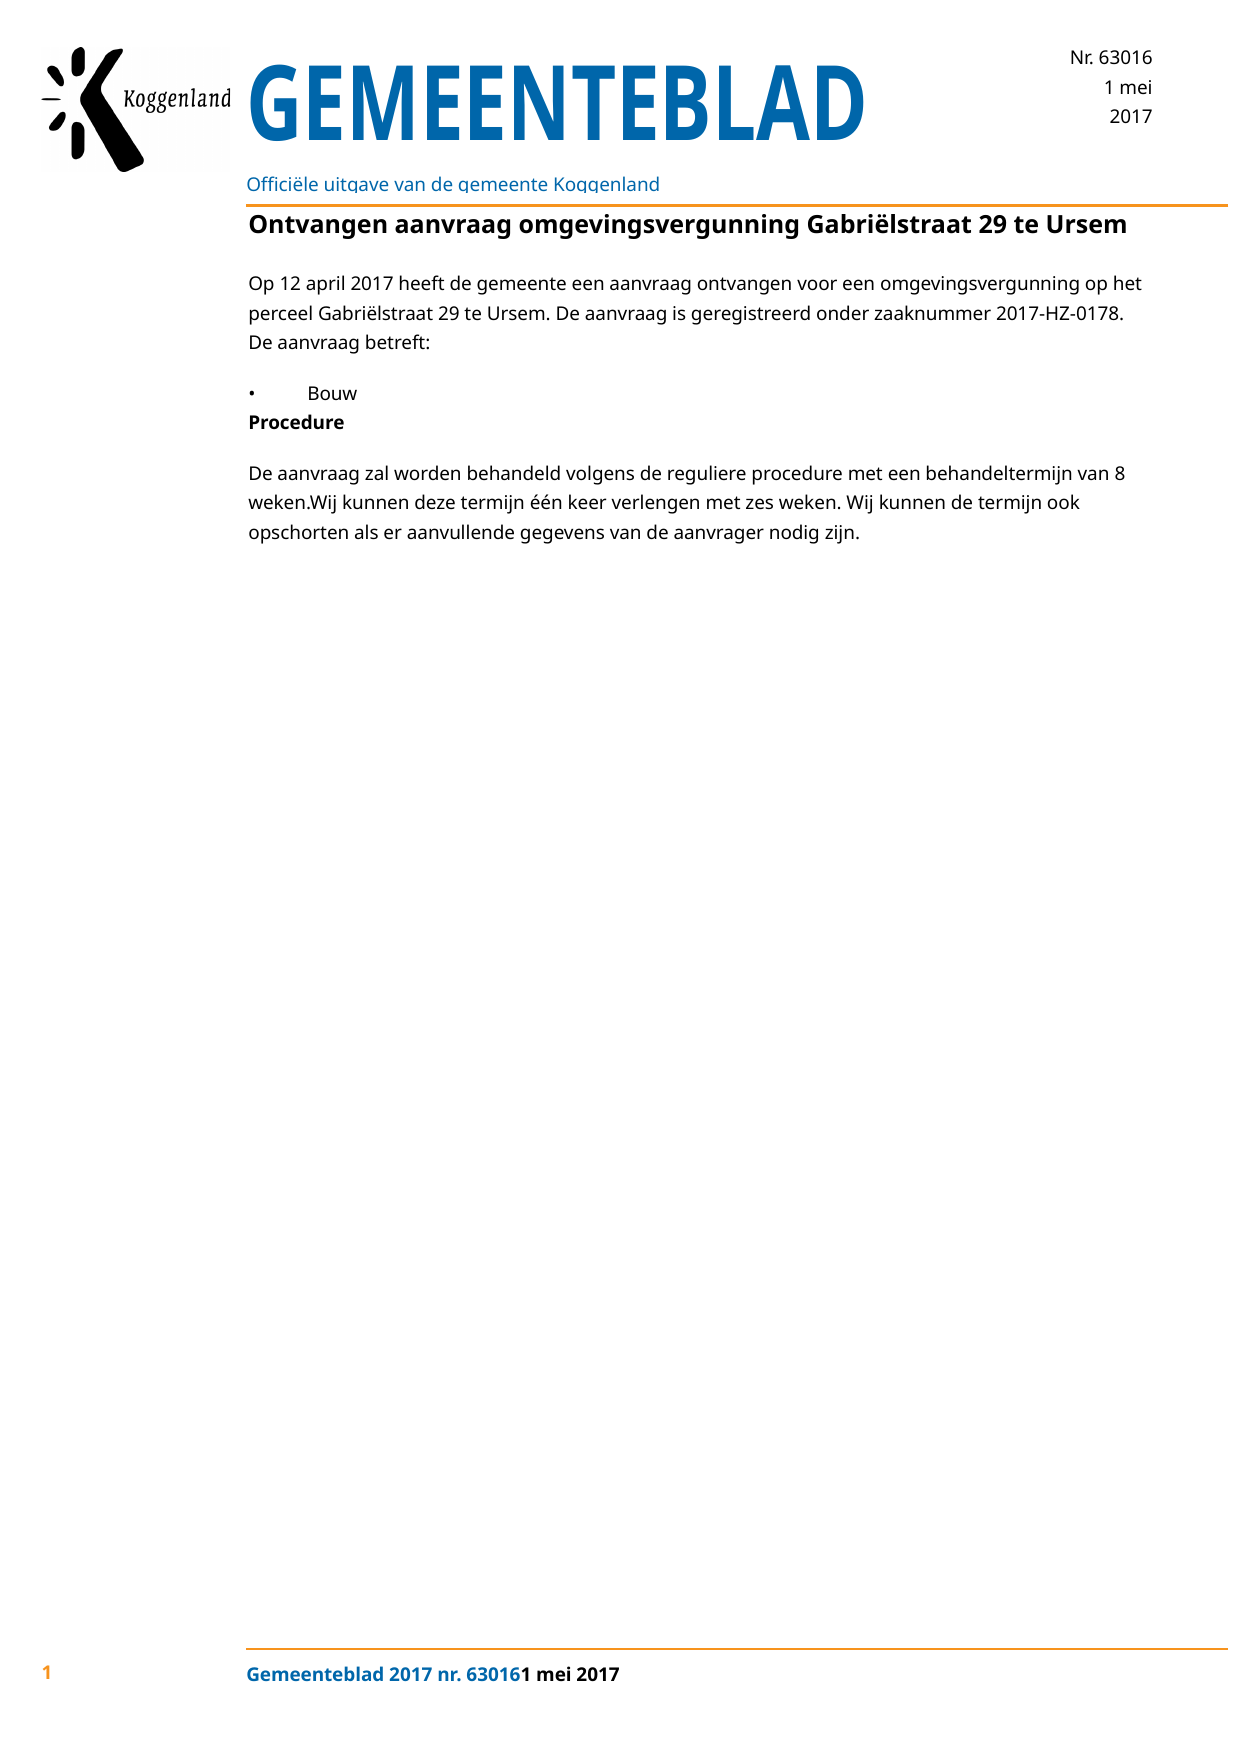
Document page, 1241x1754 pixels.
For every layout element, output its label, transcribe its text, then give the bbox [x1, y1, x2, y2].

text Op 12 april 2017 heeft de gemeente een aanvraag ontvangen voor een omgevingsvergunning op het perceel Gabriëlstraat 29 te Ursem. De aanvraag is geregistreerd onder zaaknummer 2017-HZ-0178. De aanvraag betreft: [248, 270, 1152, 355]
text De aanvraag zal worden behandeld volgens de reguliere procedure met een behandeltermijn van 8 weken.Wij kunnen deze termijn één keer verlengen met zes weken. Wij kunnen de termijn ook opschorten als er aanvullende gegevens van de aanvrager nodig zijn. [248, 460, 1152, 545]
text Procedure [248, 409, 1152, 435]
list Bouw [248, 380, 1152, 406]
picture [41, 47, 231, 172]
text Ontvangen aanvraag omgevingsvergunning Gabriëlstraat 29 te Ursem [248, 207, 1152, 241]
